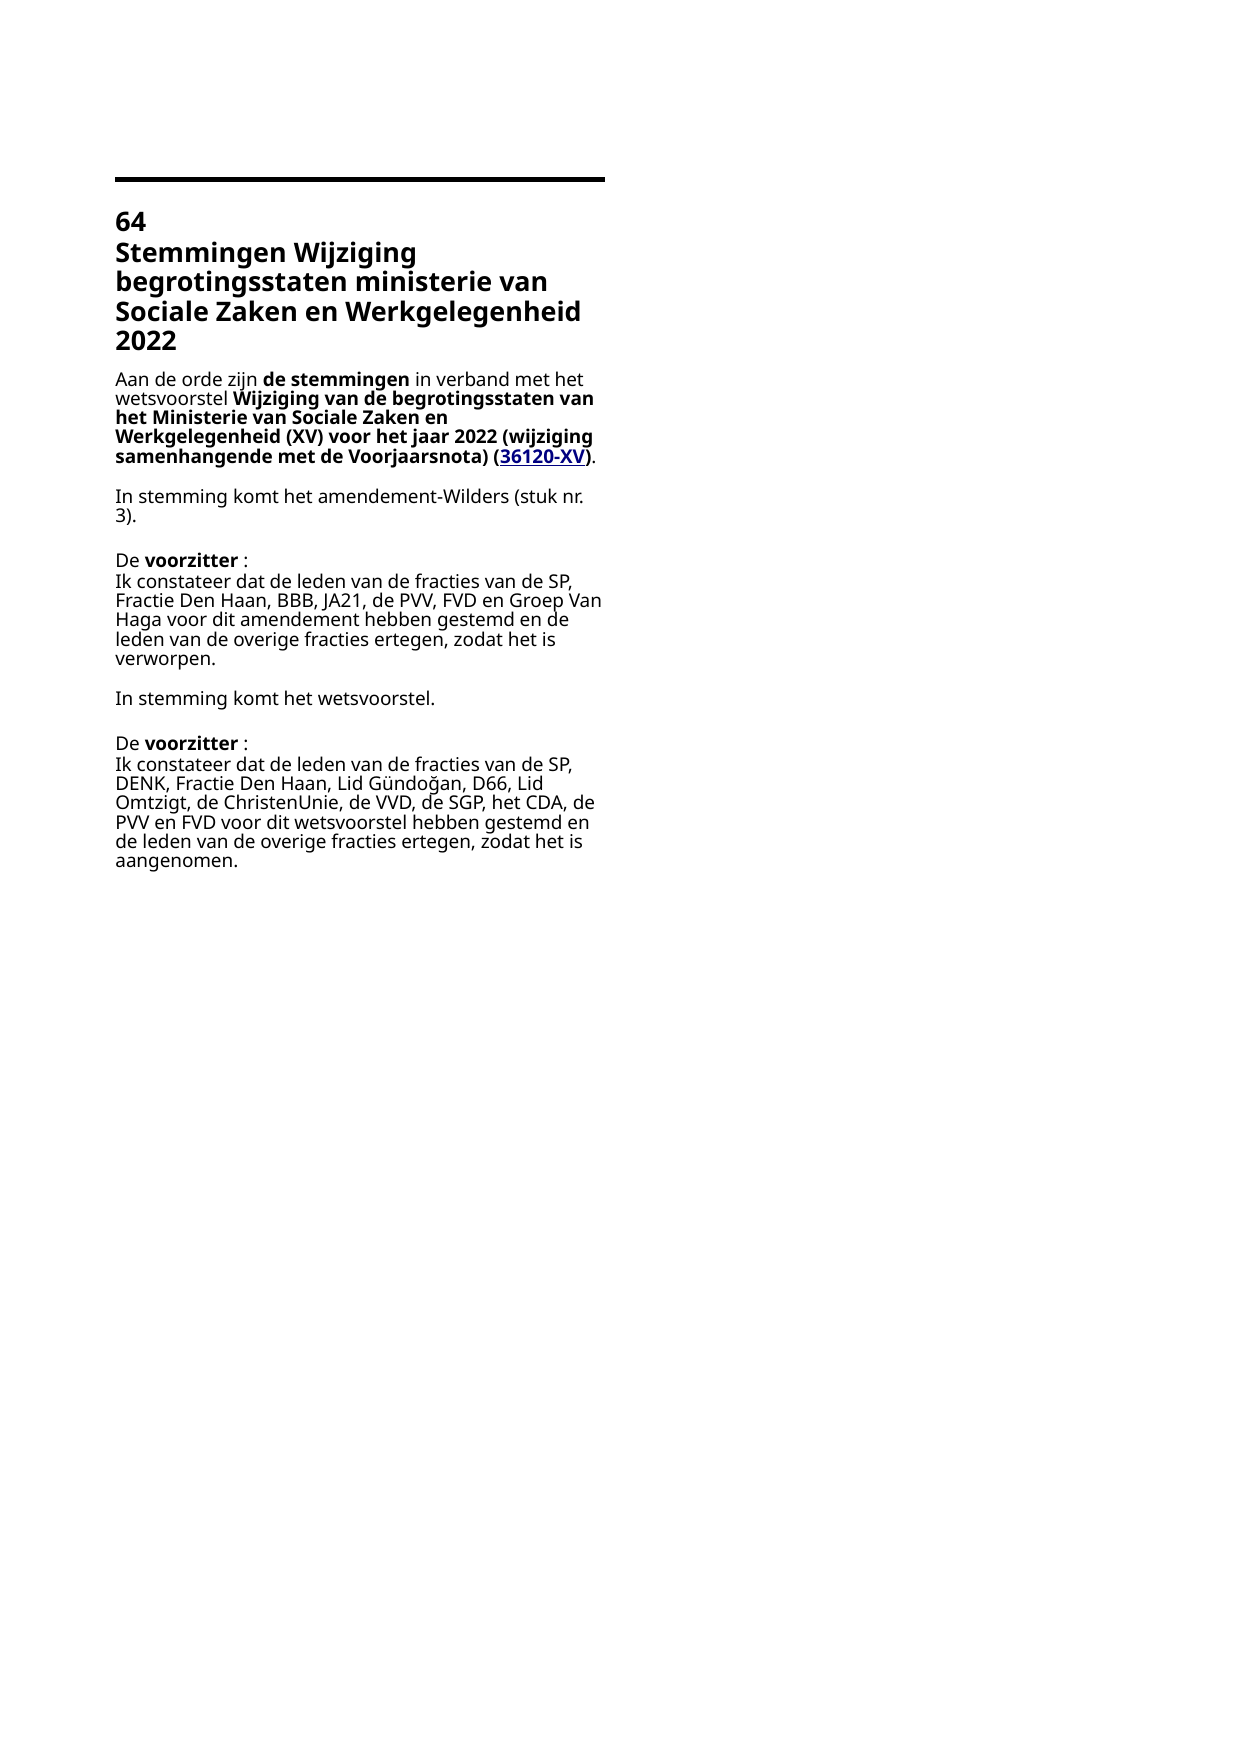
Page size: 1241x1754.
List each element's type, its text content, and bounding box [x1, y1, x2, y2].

text In stemming komt het amendement-Wilders (stuk nr. 3). [115, 488, 605, 526]
text In stemming komt het wetsvoorstel. [115, 690, 605, 709]
text Aan de orde zijn de stemmingen in verband met het wetsvoorstel Wijziging van de begrotingsstaten van het Ministerie van Sociale Zaken en Werkgelegenheid (XV) voor het jaar 2022 (wijziging samenhangende met de Voorjaarsnota) (36120-XV). [115, 371, 605, 467]
text Stemmingen Wijziging begrotingsstaten ministerie van Sociale Zaken en Werkgelegenheid 2022 [115, 239, 605, 371]
text Ik constateer dat de leden van de fracties van de SP, Fractie Den Haan, BBB, JA21, de PVV, FVD en Groep Van Haga voor dit amendement hebben gestemd en de leden van de overige fracties ertegen, zodat het is verworpen. [115, 573, 605, 669]
text Ik constateer dat de leden van de fracties van de SP, DENK, Fractie Den Haan, Lid Gündoğan, D66, Lid Omtzigt, de ChristenUnie, de VVD, de SGP, het CDA, de PVV en FVD voor dit wetsvoorstel hebben gestemd en de leden van de overige fracties ertegen, zodat het is aangenomen. [115, 756, 605, 871]
text 64 [115, 203, 605, 239]
text De voorzitter : [115, 547, 605, 573]
text De voorzitter : [115, 730, 605, 756]
